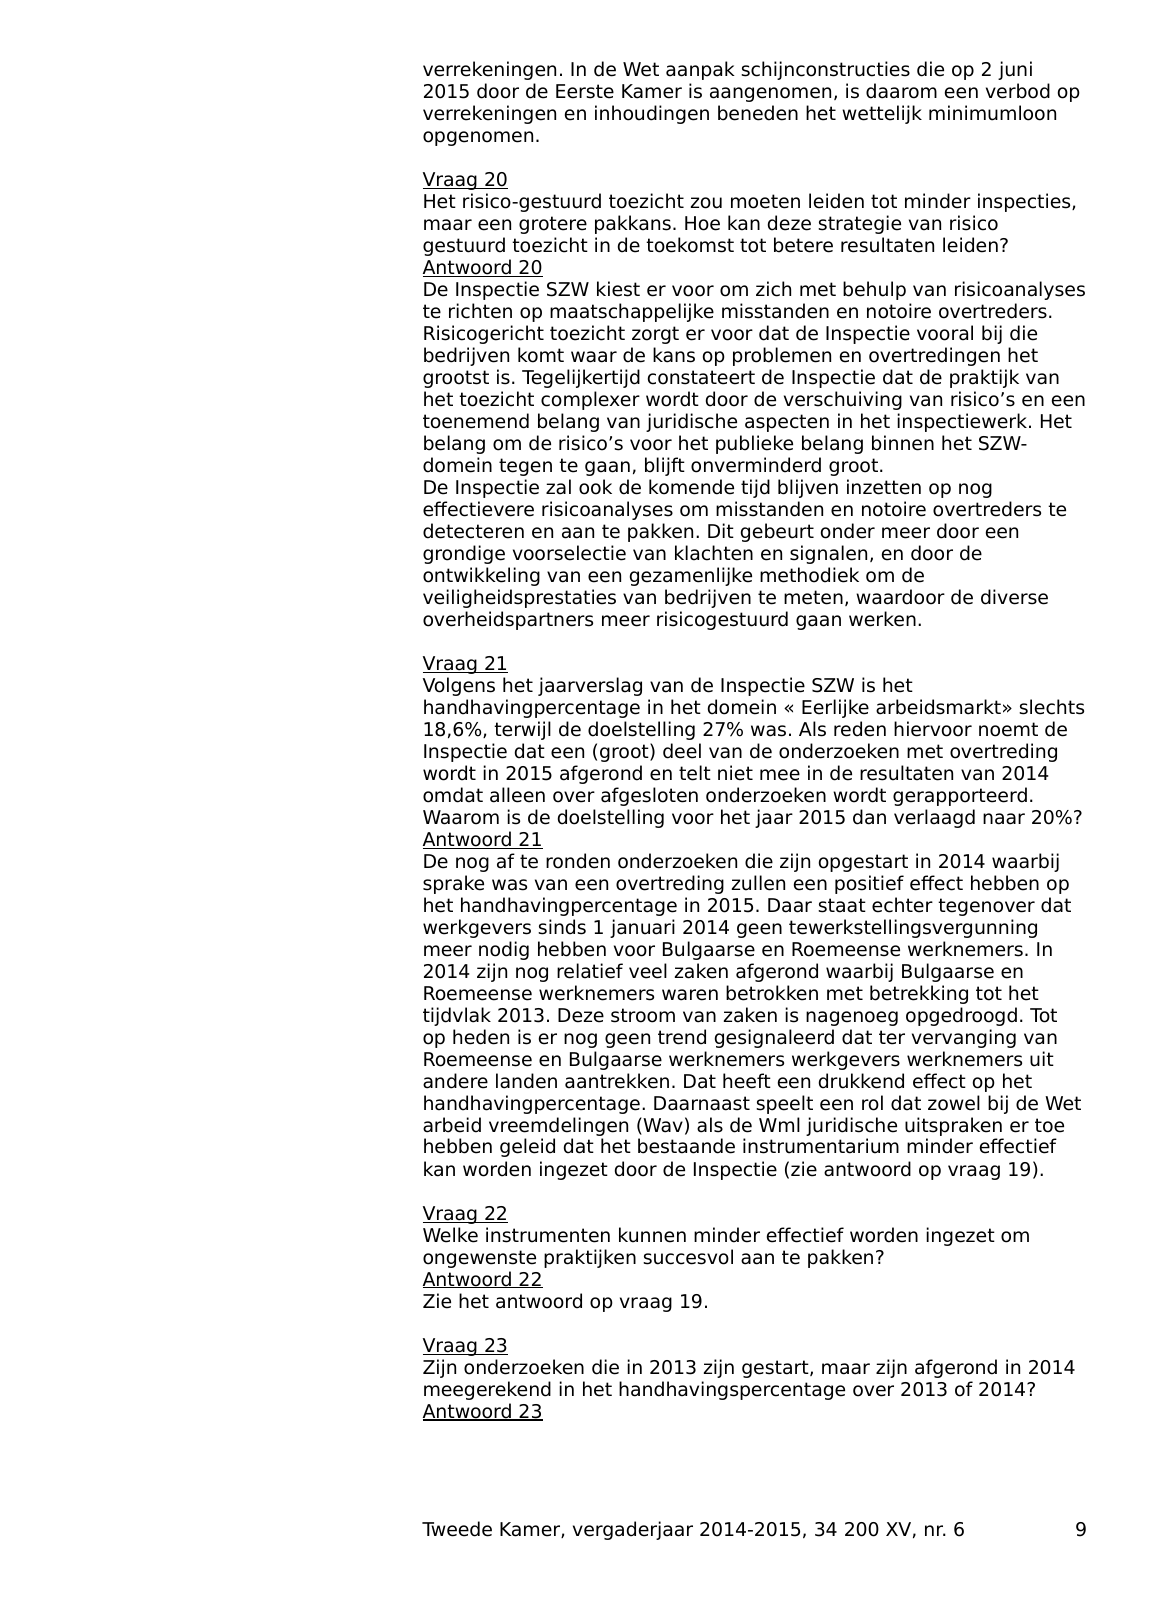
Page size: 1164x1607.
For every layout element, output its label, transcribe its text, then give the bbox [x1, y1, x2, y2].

text De Inspectie zal ook de komende tijd blijven inzetten op nog effectievere risicoanalyses om misstanden en notoire overtreders te detecteren en aan te pakken. Dit gebeurt onder meer door een grondige voorselectie van klachten en signalen, en door de ontwikkeling van een gezamenlijke methodiek om de veiligheidsprestaties van bedrijven te meten, waardoor de diverse overheidspartners meer risicogestuurd gaan werken. [422, 477, 1087, 631]
text Vraag 22 [422, 1203, 1087, 1224]
text Zie het antwoord op vraag 19. [422, 1291, 1087, 1312]
text Antwoord 23 [422, 1401, 1087, 1423]
text Vraag 23 [422, 1335, 1087, 1357]
text De Inspectie SZW kiest er voor om zich met behulp van risicoanalyses te richten op maatschappelijke misstanden en notoire overtreders. Risicogericht toezicht zorgt er voor dat de Inspectie vooral bij die bedrijven komt waar de kans op problemen en overtredingen het grootst is. Tegelijkertijd constateert de Inspectie dat de praktijk van het toezicht complexer wordt door de verschuiving van risico’s en een toenemend belang van juridische aspecten in het inspectiewerk. Het belang om de risico’s voor het publieke belang binnen het SZW-domein tegen te gaan, blijft onverminderd groot. [422, 279, 1087, 477]
text Zijn onderzoeken die in 2013 zijn gestart, maar zijn afgerond in 2014 meegerekend in het handhavingspercentage over 2013 of 2014? [422, 1357, 1087, 1401]
text Het risico-gestuurd toezicht zou moeten leiden tot minder inspecties, maar een grotere pakkans. Hoe kan deze strategie van risico gestuurd toezicht in de toekomst tot betere resultaten leiden? [422, 191, 1087, 257]
text Antwoord 20 [422, 257, 1087, 279]
text De nog af te ronden onderzoeken die zijn opgestart in 2014 waarbij sprake was van een overtreding zullen een positief effect hebben op het handhavingpercentage in 2015. Daar staat echter tegenover dat werkgevers sinds 1 januari 2014 geen tewerkstellingsvergunning meer nodig hebben voor Bulgaarse en Roemeense werknemers. In 2014 zijn nog relatief veel zaken afgerond waarbij Bulgaarse en Roemeense werknemers waren betrokken met betrekking tot het tijdvlak 2013. Deze stroom van zaken is nagenoeg opgedroogd. Tot op heden is er nog geen trend gesignaleerd dat ter vervanging van Roemeense en Bulgaarse werknemers werkgevers werknemers uit andere landen aantrekken. Dat heeft een drukkend effect op het handhavingpercentage. Daarnaast speelt een rol dat zowel bij de Wet arbeid vreemdelingen (Wav) als de Wml juridische uitspraken er toe hebben geleid dat het bestaande instrumentarium minder effectief kan worden ingezet door de Inspectie (zie antwoord op vraag 19). [422, 851, 1087, 1180]
text Antwoord 21 [422, 829, 1087, 851]
text Vraag 20 [422, 169, 1087, 191]
text verrekeningen. In de Wet aanpak schijnconstructies die op 2 juni 2015 door de Eerste Kamer is aangenomen, is daarom een verbod op verrekeningen en inhoudingen beneden het wettelijk minimumloon opgenomen. [422, 59, 1087, 147]
text Volgens het jaarverslag van de Inspectie SZW is het handhavingpercentage in het domein « Eerlijke arbeidsmarkt» slechts 18,6%, terwijl de doelstelling 27% was. Als reden hiervoor noemt de Inspectie dat een (groot) deel van de onderzoeken met overtreding wordt in 2015 afgerond en telt niet mee in de resultaten van 2014 omdat alleen over afgesloten onderzoeken wordt gerapporteerd. Waarom is de doelstelling voor het jaar 2015 dan verlaagd naar 20%? [422, 675, 1087, 829]
text Antwoord 22 [422, 1268, 1087, 1291]
text Welke instrumenten kunnen minder effectief worden ingezet om ongewenste praktijken succesvol aan te pakken? [422, 1224, 1087, 1268]
text Vraag 21 [422, 653, 1087, 675]
